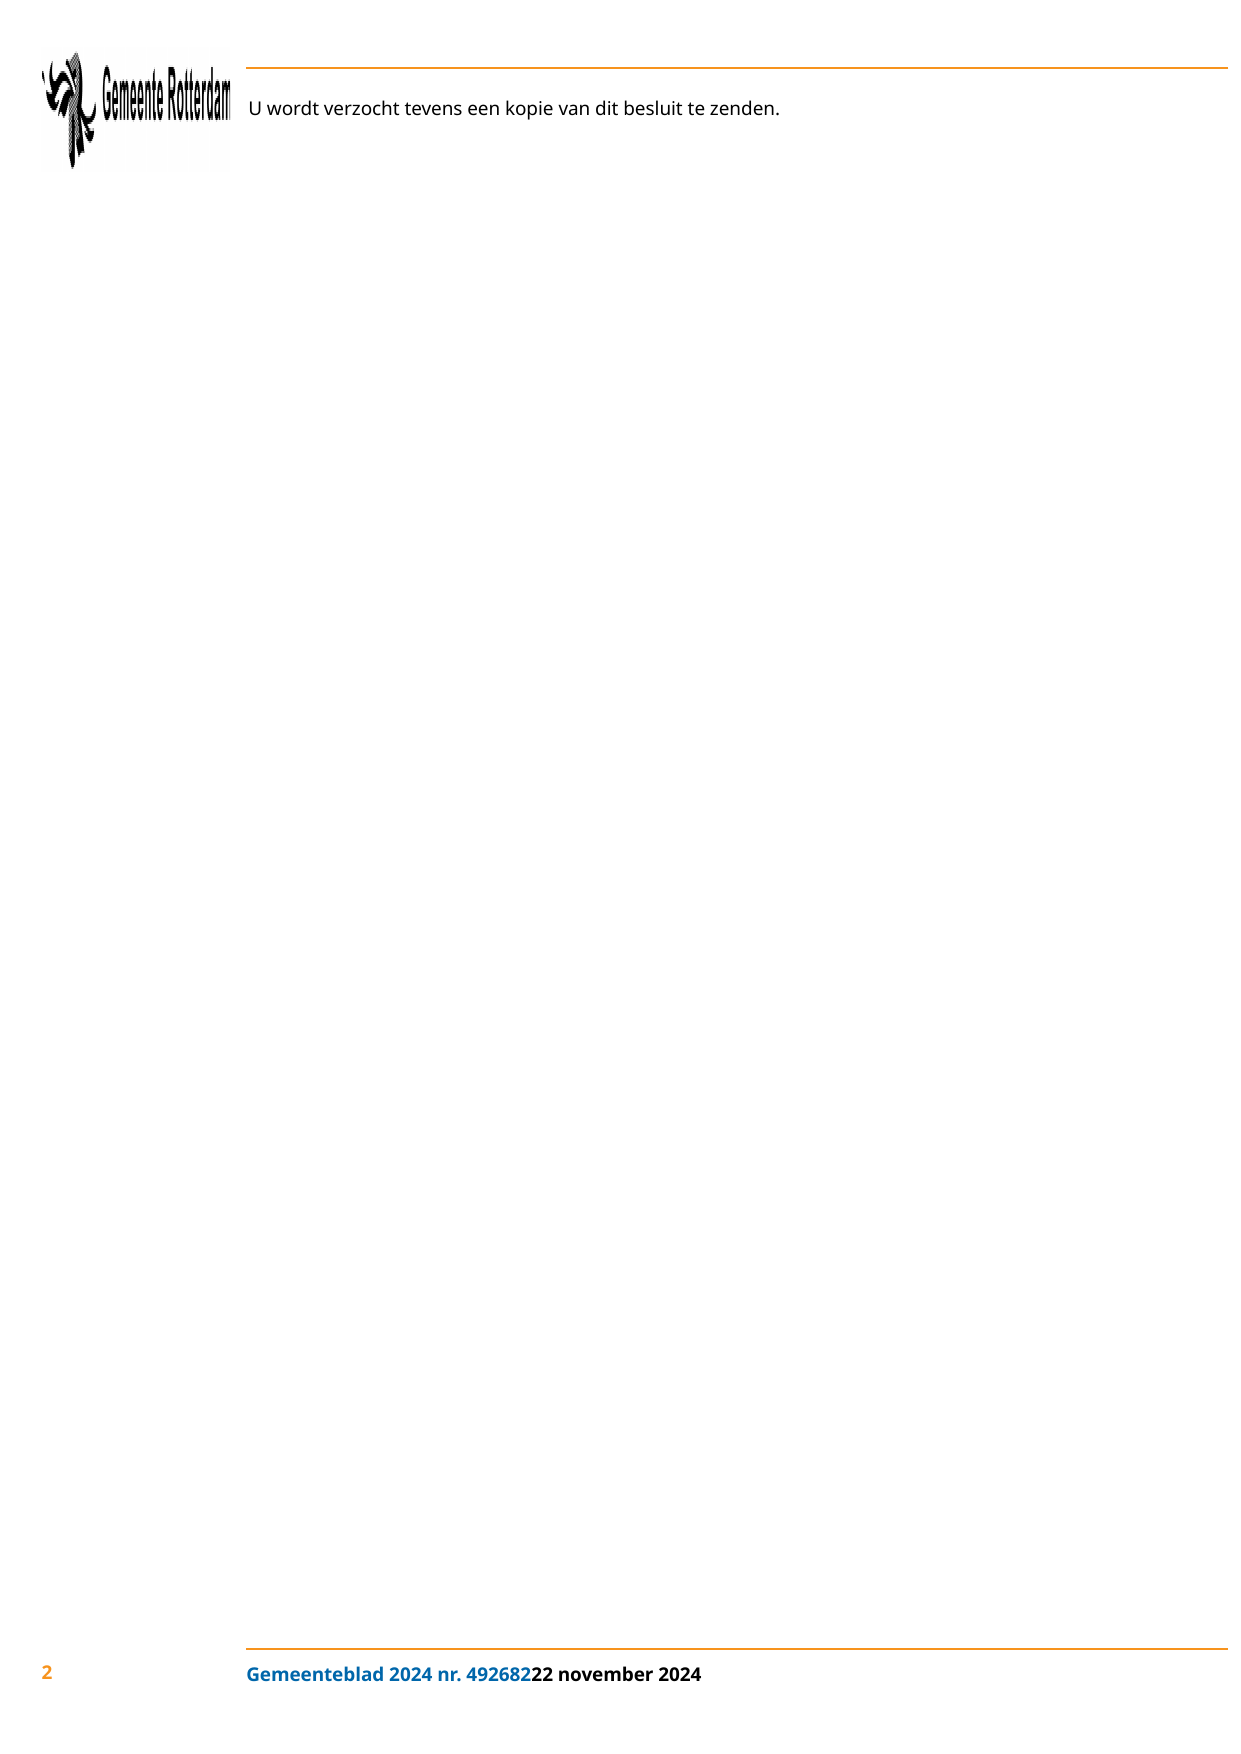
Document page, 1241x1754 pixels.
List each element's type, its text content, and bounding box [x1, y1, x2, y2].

text U wordt verzocht tevens een kopie van dit besluit te zenden. [248, 95, 1152, 121]
picture [41, 47, 231, 172]
